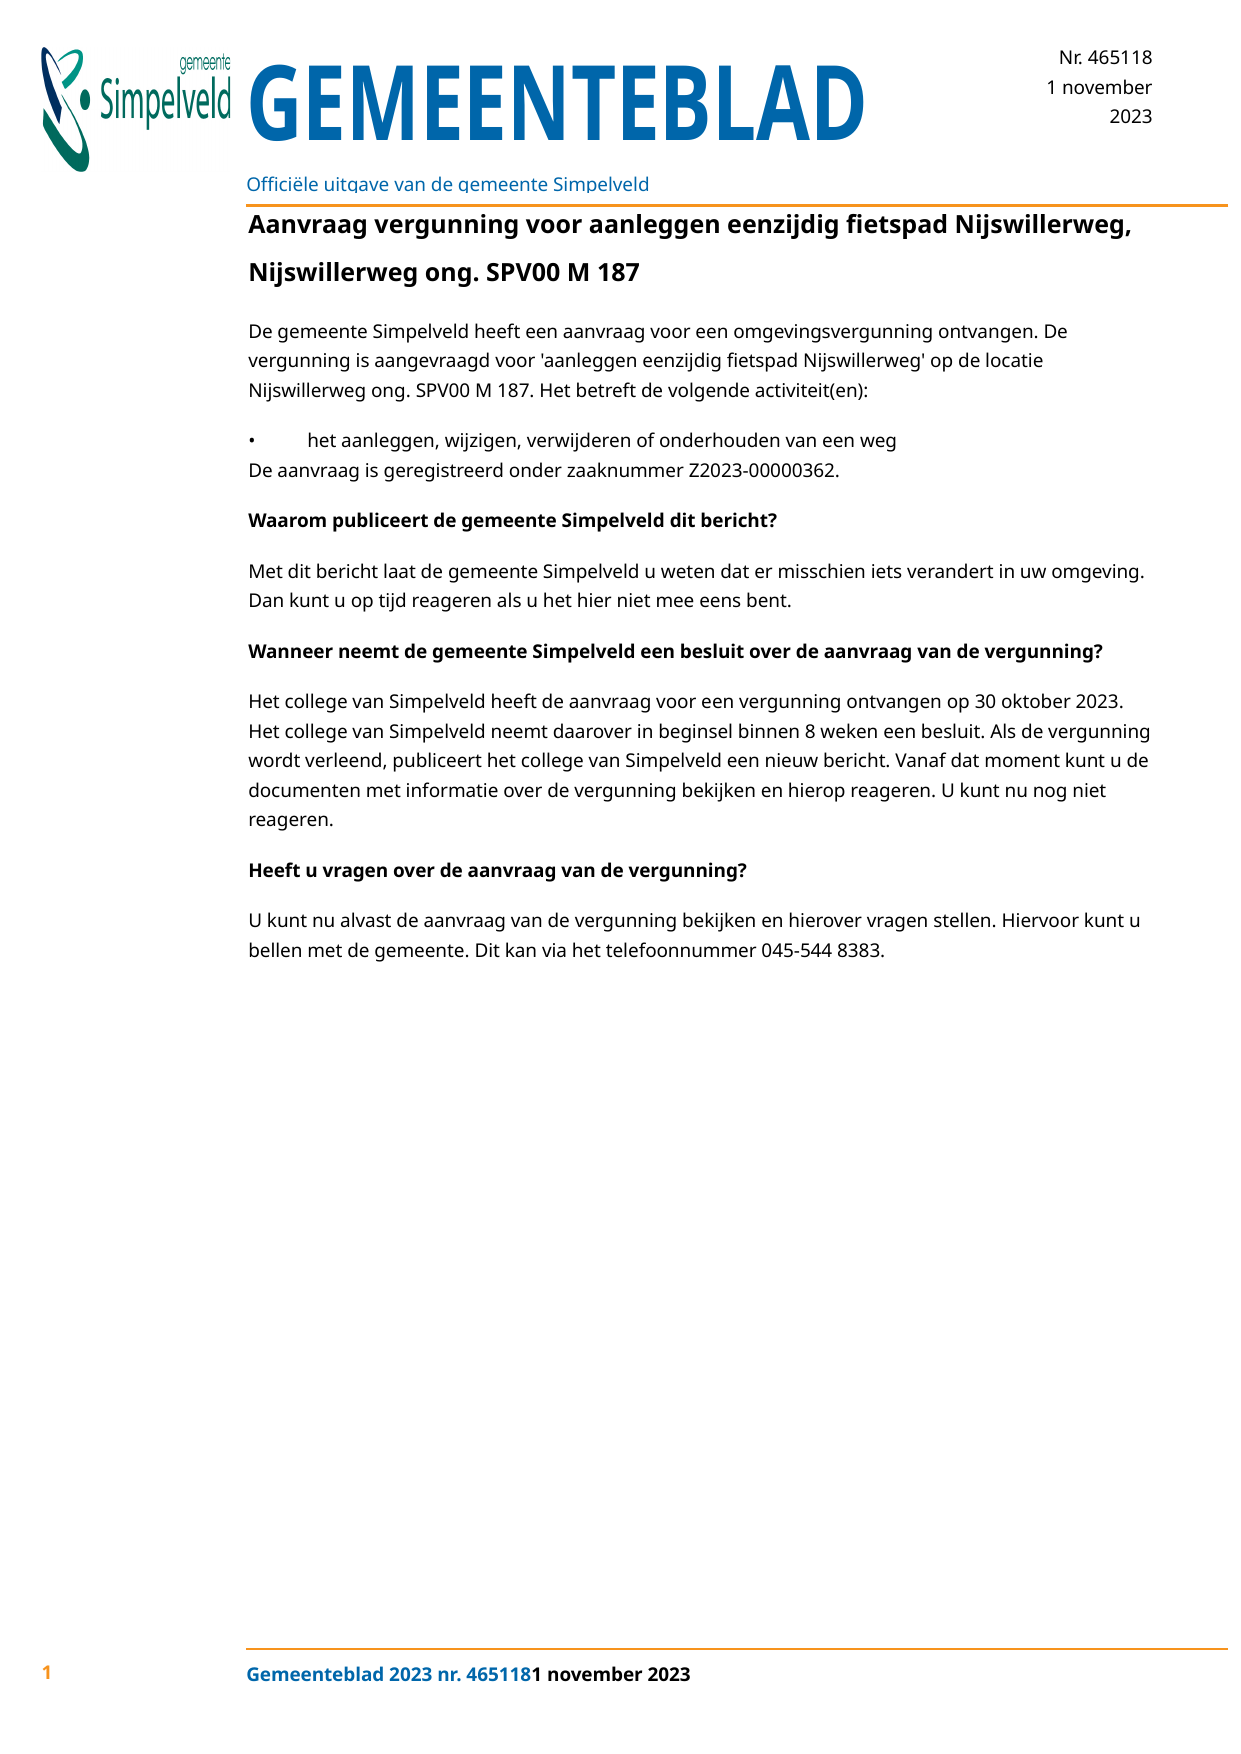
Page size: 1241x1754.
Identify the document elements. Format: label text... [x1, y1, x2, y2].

text Het college van Simpelveld heeft de aanvraag voor een vergunning ontvangen op 30 oktober 2023. Het college van Simpelveld neemt daarover in beginsel binnen 8 weken een besluit. Als de vergunning wordt verleend, publiceert het college van Simpelveld een nieuw bericht. Vanaf dat moment kunt u de documenten met informatie over de vergunning bekijken en hierop reageren. U kunt nu nog niet reageren. [248, 688, 1152, 832]
picture [41, 47, 231, 172]
text Waarom publiceert de gemeente Simpelveld dit bericht? [248, 507, 1152, 533]
text Aanvraag vergunning voor aanleggen eenzijdig fietspad Nijswillerweg, Nijswillerweg ong. SPV00 M 187 [248, 207, 1152, 288]
text Met dit bericht laat de gemeente Simpelveld u weten dat er misschien iets verandert in uw omgeving. Dan kunt u op tijd reageren als u het hier niet mee eens bent. [248, 558, 1152, 613]
text De gemeente Simpelveld heeft een aanvraag voor een omgevingsvergunning ontvangen. De vergunning is aangevraagd voor 'aanleggen eenzijdig fietspad Nijswillerweg' op de locatie Nijswillerweg ong. SPV00 M 187. Het betreft de volgende activiteit(en): [248, 318, 1152, 403]
text U kunt nu alvast de aanvraag van de vergunning bekijken en hierover vragen stellen. Hiervoor kunt u bellen met de gemeente. Dit kan via het telefoonnummer 045-544 8383. [248, 907, 1152, 963]
text Wanneer neemt de gemeente Simpelveld een besluit over de aanvraag van de vergunning? [248, 638, 1152, 664]
text De aanvraag is geregistreerd onder zaaknummer Z2023-00000362. [248, 457, 1152, 483]
text Heeft u vragen over de aanvraag van de vergunning? [248, 857, 1152, 883]
list het aanleggen, wijzigen, verwijderen of onderhouden van een weg [248, 427, 1152, 453]
